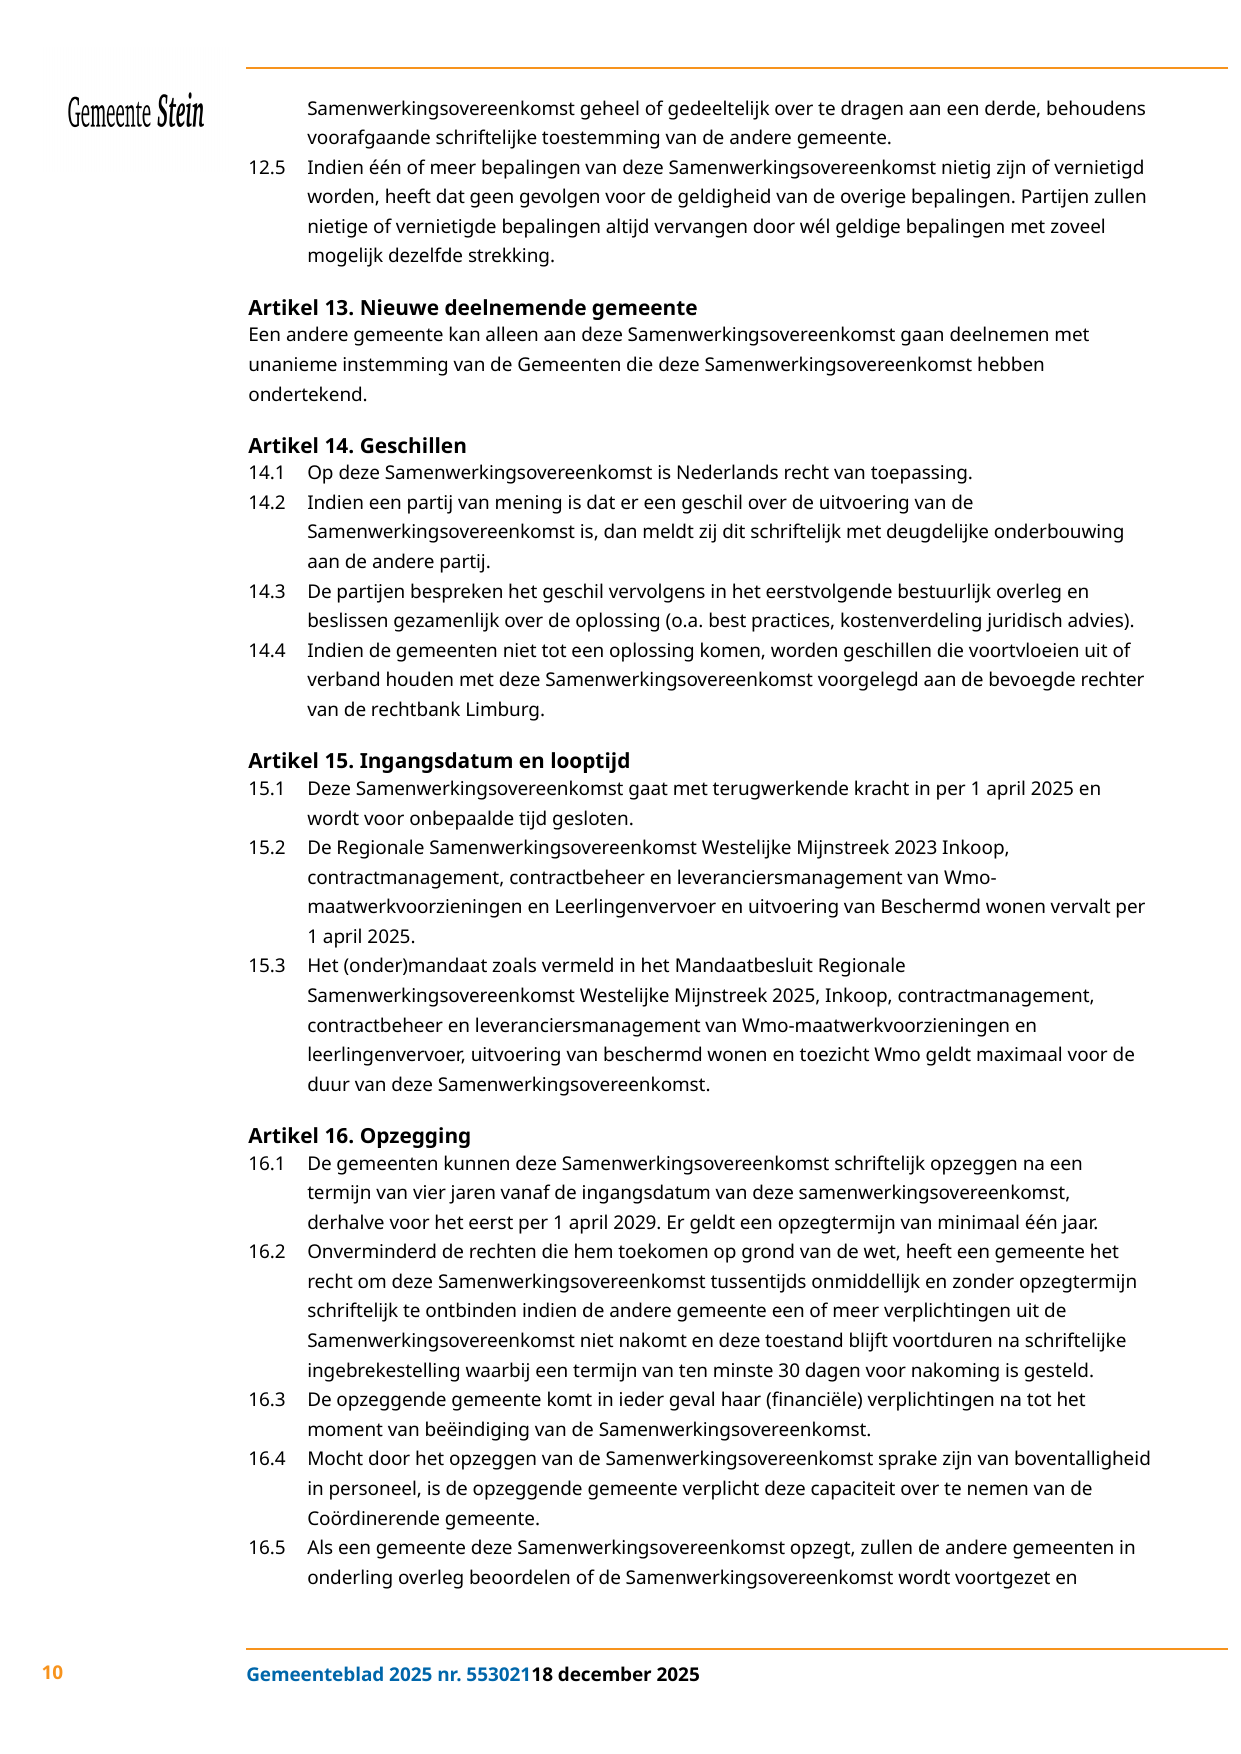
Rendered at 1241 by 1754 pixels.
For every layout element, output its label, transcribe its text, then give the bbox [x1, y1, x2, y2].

text Artikel 13. Nieuwe deelnemende gemeente [248, 293, 1152, 322]
text Artikel 14. Geschillen [248, 431, 1152, 459]
list Onverminderd de rechten die hem toekomen op grond van de wet, heeft een gemeente het recht om deze Samenwerkingsovereenkomst tussentijds onmiddellijk en zonder opzegtermijn schriftelijk te ontbinden indien de andere gemeente een of meer verplichtingen uit de Samenwerkingsovereenkomst niet nakomt en deze toestand blijft voortduren na schriftelijke ingebrekestelling waarbij een termijn van ten minste 30 dagen voor nakoming is gesteld. [248, 1238, 1152, 1383]
list Mocht door het opzeggen van de Samenwerkingsovereenkomst sprake zijn van boventalligheid in personeel, is de opzeggende gemeente verplicht deze capaciteit over te nemen van de Coördinerende gemeente. [248, 1446, 1152, 1531]
list De partijen bespreken het geschil vervolgens in het eerstvolgende bestuurlijk overleg en beslissen gezamenlijk over de oplossing (o.a. best practices, kostenverdeling juridisch advies). [248, 578, 1152, 633]
text Artikel 15. Ingangsdatum en looptijd [248, 747, 1152, 775]
text Een andere gemeente kan alleen aan deze Samenwerkingsovereenkomst gaan deelnemen met unanieme instemming van de Gemeenten die deze Samenwerkingsovereenkomst hebben ondertekend. [248, 322, 1152, 406]
list Indien de gemeenten niet tot een oplossing komen, worden geschillen die voortvloeien uit of verband houden met deze Samenwerkingsovereenkomst voorgelegd aan de bevoegde rechter van de rechtbank Limburg. [248, 637, 1152, 722]
list De gemeenten kunnen deze Samenwerkingsovereenkomst schriftelijk opzeggen na een termijn van vier jaren vanaf de ingangsdatum van deze samenwerkingsovereenkomst, derhalve voor het eerst per 1 april 2029. Er geldt een opzegtermijn van minimaal één jaar. [248, 1150, 1152, 1235]
picture [41, 47, 231, 172]
list Deze Samenwerkingsovereenkomst gaat met terugwerkende kracht in per 1 april 2025 en wordt voor onbepaalde tijd gesloten. [248, 775, 1152, 830]
list Samenwerkingsovereenkomst geheel of gedeeltelijk over te dragen aan een derde, behoudens voorafgaande schriftelijke toestemming van de andere gemeente. [248, 95, 1152, 150]
list Als een gemeente deze Samenwerkingsovereenkomst opzegt, zullen de andere gemeenten in onderling overleg beoordelen of de Samenwerkingsovereenkomst wordt voortgezet en [248, 1534, 1152, 1590]
list Het (onder)mandaat zoals vermeld in het Mandaatbesluit Regionale Samenwerkingsovereenkomst Westelijke Mijnstreek 2025, Inkoop, contractmanagement, contractbeheer en leveranciersmanagement van Wmo-maatwerkvoorzieningen en leerlingenvervoer, uitvoering van beschermd wonen en toezicht Wmo geldt maximaal voor de duur van deze Samenwerkingsovereenkomst. [248, 953, 1152, 1097]
list Op deze Samenwerkingsovereenkomst is Nederlands recht van toepassing. [248, 459, 1152, 485]
list Indien een partij van mening is dat er een geschil over de uitvoering van de Samenwerkingsovereenkomst is, dan meldt zij dit schriftelijk met deugdelijke onderbouwing aan de andere partij. [248, 489, 1152, 574]
text Artikel 16. Opzegging [248, 1121, 1152, 1150]
list De opzeggende gemeente komt in ieder geval haar (financiële) verplichtingen na tot het moment van beëindiging van de Samenwerkingsovereenkomst. [248, 1386, 1152, 1442]
list De Regionale Samenwerkingsovereenkomst Westelijke Mijnstreek 2023 Inkoop, contractmanagement, contractbeheer en leveranciersmanagement van Wmo-maatwerkvoorzieningen en Leerlingenvervoer en uitvoering van Beschermd wonen vervalt per 1 april 2025. [248, 834, 1152, 949]
list Indien één of meer bepalingen van deze Samenwerkingsovereenkomst nietig zijn of vernietigd worden, heeft dat geen gevolgen voor de geldigheid van de overige bepalingen. Partijen zullen nietige of vernietigde bepalingen altijd vervangen door wél geldige bepalingen met zoveel mogelijk dezelfde strekking. [248, 154, 1152, 268]
